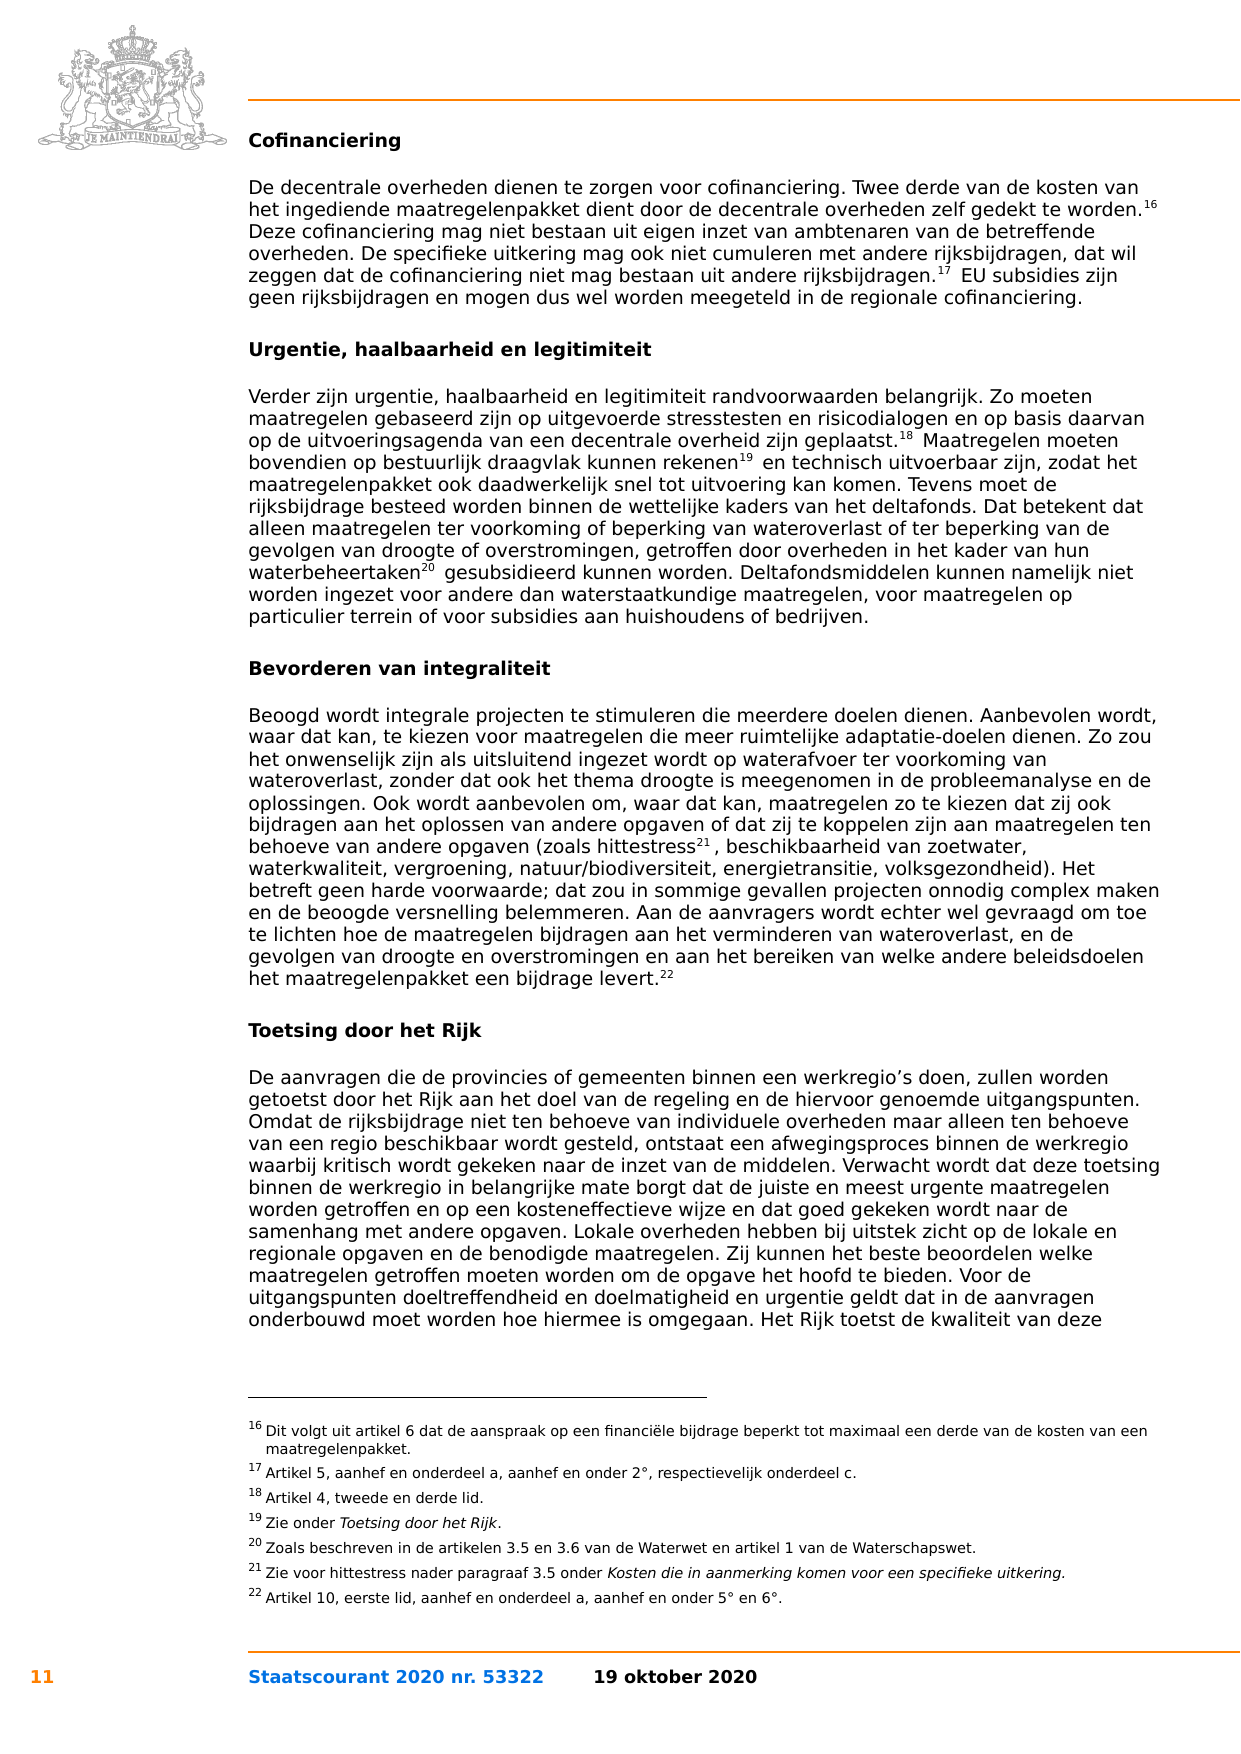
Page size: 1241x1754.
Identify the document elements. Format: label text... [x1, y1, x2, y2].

text Artikel 5, aanhef en onderdeel a, aanhef en onder 2°, respectievelijk onderdeel c. [248, 1461, 1163, 1483]
picture [38, 25, 227, 150]
text Zoals beschreven in de artikelen 3.5 en 3.6 van de Waterwet en artikel 1 van de Waterschapswet. [248, 1536, 1163, 1558]
subtitle Urgentie, haalbaarheid en legitimiteit [248, 339, 1163, 361]
text Dit volgt uit artikel 6 dat de aanspraak op een financiële bijdrage beperkt tot maximaal een derde van de kosten van een maatregelenpakket. [248, 1419, 1163, 1458]
subtitle Bevorderen van integraliteit [248, 657, 1163, 679]
subtitle Cofinanciering [248, 130, 1163, 152]
text Verder zijn urgentie, haalbaarheid en legitimiteit randvoorwaarden belangrijk. Zo moeten maatregelen gebaseerd zijn op uitgevoerde stresstesten en risicodialogen en op basis daarvan op de uitvoeringsagenda van een decentrale overheid zijn geplaatst. Maatregelen moeten bovendien op bestuurlijk draagvlak kunnen rekenen en technisch uitvoerbaar zijn, zodat het maatregelenpakket ook daadwerkelijk snel tot uitvoering kan komen. Tevens moet de rijksbijdrage besteed worden binnen de wettelijke kaders van het deltafonds. Dat betekent dat alleen maatregelen ter voorkoming of beperking van wateroverlast of ter beperking van de gevolgen van droogte of overstromingen, getroffen door overheden in het kader van hun waterbeheertaken gesubsidieerd kunnen worden. Deltafondsmiddelen kunnen namelijk niet worden ingezet voor andere dan waterstaatkundige maatregelen, voor maatregelen op particulier terrein of voor subsidies aan huishoudens of bedrijven. [248, 386, 1163, 627]
text Zie onder Toetsing door het Rijk. [248, 1511, 1163, 1533]
text De aanvragen die de provincies of gemeenten binnen een werkregio’s doen, zullen worden getoetst door het Rijk aan het doel van de regeling en de hiervoor genoemde uitgangspunten. Omdat de rijksbijdrage niet ten behoeve van individuele overheden maar alleen ten behoeve van een regio beschikbaar wordt gesteld, ontstaat een afwegingsproces binnen de werkregio waarbij kritisch wordt gekeken naar de inzet van de middelen. Verwacht wordt dat deze toetsing binnen de werkregio in belangrijke mate borgt dat de juiste en meest urgente maatregelen worden getroffen en op een kosteneffectieve wijze en dat goed gekeken wordt naar de samenhang met andere opgaven. Lokale overheden hebben bij uitstek zicht op de lokale en regionale opgaven en de benodigde maatregelen. Zij kunnen het beste beoordelen welke maatregelen getroffen moeten worden om de opgave het hoofd te bieden. Voor de uitgangspunten doeltreffendheid en doelmatigheid en urgentie geldt dat in de aanvragen onderbouwd moet worden hoe hiermee is omgegaan. Het Rijk toetst de kwaliteit van deze [248, 1067, 1163, 1331]
text Beoogd wordt integrale projecten te stimuleren die meerdere doelen dienen. Aanbevolen wordt, waar dat kan, te kiezen voor maatregelen die meer ruimtelijke adaptatie-doelen dienen. Zo zou het onwenselijk zijn als uitsluitend ingezet wordt op waterafvoer ter voorkoming van wateroverlast, zonder dat ook het thema droogte is meegenomen in de probleemanalyse en de oplossingen. Ook wordt aanbevolen om, waar dat kan, maatregelen zo te kiezen dat zij ook bijdragen aan het oplossen van andere opgaven of dat zij te koppelen zijn aan maatregelen ten behoeve van andere opgaven (zoals hittestress, beschikbaarheid van zoetwater, waterkwaliteit, vergroening, natuur/biodiversiteit, energietransitie, volksgezondheid). Het betreft geen harde voorwaarde; dat zou in sommige gevallen projecten onnodig complex maken en de beoogde versnelling belemmeren. Aan de aanvragers wordt echter wel gevraagd om toe te lichten hoe de maatregelen bijdragen aan het verminderen van wateroverlast, en de gevolgen van droogte en overstromingen en aan het bereiken van welke andere beleidsdoelen het maatregelenpakket een bijdrage levert. [248, 704, 1163, 990]
text Artikel 4, tweede en derde lid. [248, 1486, 1163, 1508]
text Artikel 10, eerste lid, aanhef en onderdeel a, aanhef en onder 5° en 6°. [248, 1586, 1163, 1608]
text De decentrale overheden dienen te zorgen voor cofinanciering. Twee derde van de kosten van het ingediende maatregelenpakket dient door de decentrale overheden zelf gedekt te worden. Deze cofinanciering mag niet bestaan uit eigen inzet van ambtenaren van de betreffende overheden. De specifieke uitkering mag ook niet cumuleren met andere rijksbijdragen, dat wil zeggen dat de cofinanciering niet mag bestaan uit andere rijksbijdragen. EU subsidies zijn geen rijksbijdragen en mogen dus wel worden meegeteld in de regionale cofinanciering. [248, 177, 1163, 309]
subtitle Toetsing door het Rijk [248, 1020, 1163, 1042]
text Zie voor hittestress nader paragraaf 3.5 onder Kosten die in aanmerking komen voor een specifieke uitkering. [248, 1561, 1163, 1583]
